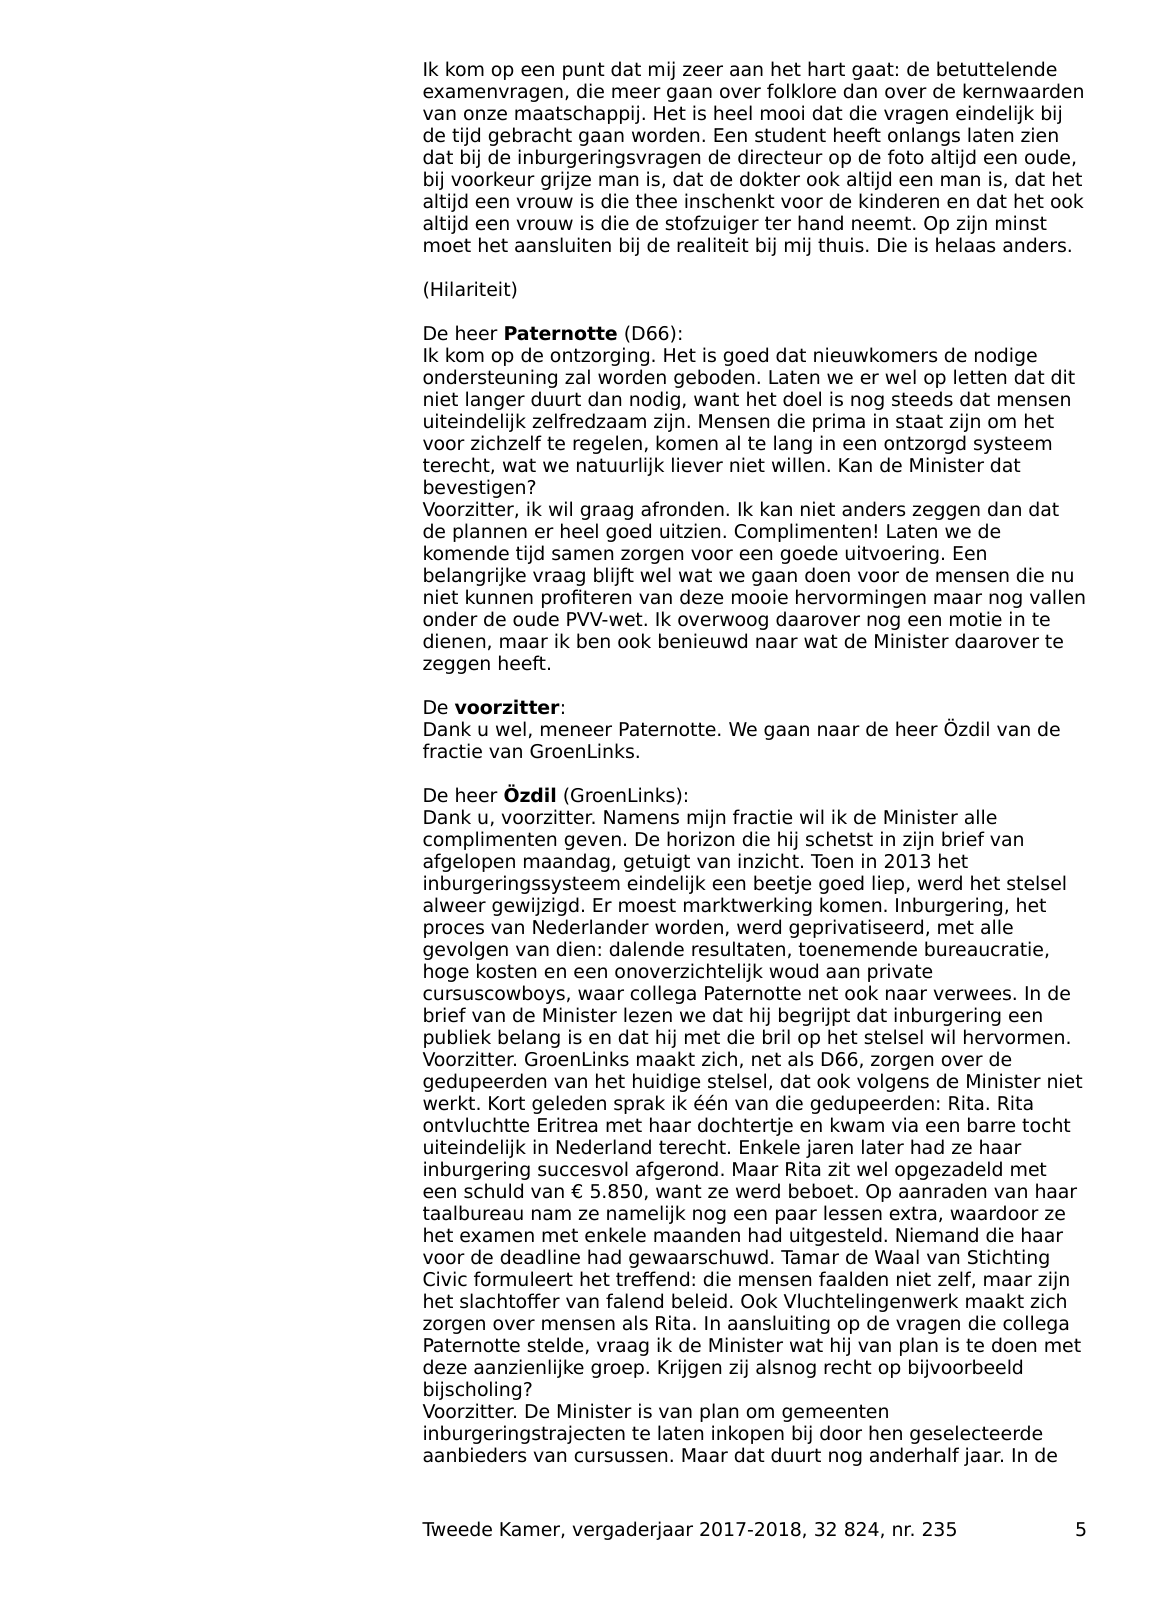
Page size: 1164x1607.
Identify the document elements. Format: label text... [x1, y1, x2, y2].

text Voorzitter. GroenLinks maakt zich, net als D66, zorgen over de gedupeerden van het huidige stelsel, dat ook volgens de Minister niet werkt. Kort geleden sprak ik één van die gedupeerden: Rita. Rita ontvluchtte Eritrea met haar dochtertje en kwam via een barre tocht uiteindelijk in Nederland terecht. Enkele jaren later had ze haar inburgering succesvol afgerond. Maar Rita zit wel opgezadeld met een schuld van € 5.850, want ze werd beboet. Op aanraden van haar taalbureau nam ze namelijk nog een paar lessen extra, waardoor ze het examen met enkele maanden had uitgesteld. Niemand die haar voor de deadline had gewaarschuwd. Tamar de Waal van Stichting Civic formuleert het treffend: die mensen faalden niet zelf, maar zijn het slachtoffer van falend beleid. Ook Vluchtelingenwerk maakt zich zorgen over mensen als Rita. In aansluiting op de vragen die collega Paternotte stelde, vraag ik de Minister wat hij van plan is te doen met deze aanzienlijke groep. Krijgen zij alsnog recht op bijvoorbeeld bijscholing? [422, 1049, 1087, 1401]
text Dank u, voorzitter. Namens mijn fractie wil ik de Minister alle complimenten geven. De horizon die hij schetst in zijn brief van afgelopen maandag, getuigt van inzicht. Toen in 2013 het inburgeringssysteem eindelijk een beetje goed liep, werd het stelsel alweer gewijzigd. Er moest marktwerking komen. Inburgering, het proces van Nederlander worden, werd geprivatiseerd, met alle gevolgen van dien: dalende resultaten, toenemende bureaucratie, hoge kosten en een onoverzichtelijk woud aan private cursuscowboys, waar collega Paternotte net ook naar verwees. In de brief van de Minister lezen we dat hij begrijpt dat inburgering een publiek belang is en dat hij met die bril op het stelsel wil hervormen. [422, 807, 1087, 1049]
text Ik kom op de ontzorging. Het is goed dat nieuwkomers de nodige ondersteuning zal worden geboden. Laten we er wel op letten dat dit niet langer duurt dan nodig, want het doel is nog steeds dat mensen uiteindelijk zelfredzaam zijn. Mensen die prima in staat zijn om het voor zichzelf te regelen, komen al te lang in een ontzorgd systeem terecht, wat we natuurlijk liever niet willen. Kan de Minister dat bevestigen? [422, 345, 1087, 499]
text Voorzitter, ik wil graag afronden. Ik kan niet anders zeggen dan dat de plannen er heel goed uitzien. Complimenten! Laten we de komende tijd samen zorgen voor een goede uitvoering. Een belangrijke vraag blijft wel wat we gaan doen voor de mensen die nu niet kunnen profiteren van deze mooie hervormingen maar nog vallen onder de oude PVV-wet. Ik overwoog daarover nog een motie in te dienen, maar ik ben ook benieuwd naar wat de Minister daarover te zeggen heeft. [422, 499, 1087, 675]
text De heer Özdil (GroenLinks): [422, 785, 1087, 807]
text Ik kom op een punt dat mij zeer aan het hart gaat: de betuttelende examenvragen, die meer gaan over folklore dan over de kernwaarden van onze maatschappij. Het is heel mooi dat die vragen eindelijk bij de tijd gebracht gaan worden. Een student heeft onlangs laten zien dat bij de inburgeringsvragen de directeur op de foto altijd een oude, bij voorkeur grijze man is, dat de dokter ook altijd een man is, dat het altijd een vrouw is die thee inschenkt voor de kinderen en dat het ook altijd een vrouw is die de stofzuiger ter hand neemt. Op zijn minst moet het aansluiten bij de realiteit bij mij thuis. Die is helaas anders. [422, 59, 1087, 257]
text Dank u wel, meneer Paternotte. We gaan naar de heer Özdil van de fractie van GroenLinks. [422, 719, 1087, 763]
text Voorzitter. De Minister is van plan om gemeenten inburgeringstrajecten te laten inkopen bij door hen geselecteerde aanbieders van cursussen. Maar dat duurt nog anderhalf jaar. In de [422, 1401, 1087, 1467]
text (Hilariteit) [422, 279, 1087, 301]
text De voorzitter: [422, 697, 1087, 719]
text De heer Paternotte (D66): [422, 323, 1087, 345]
